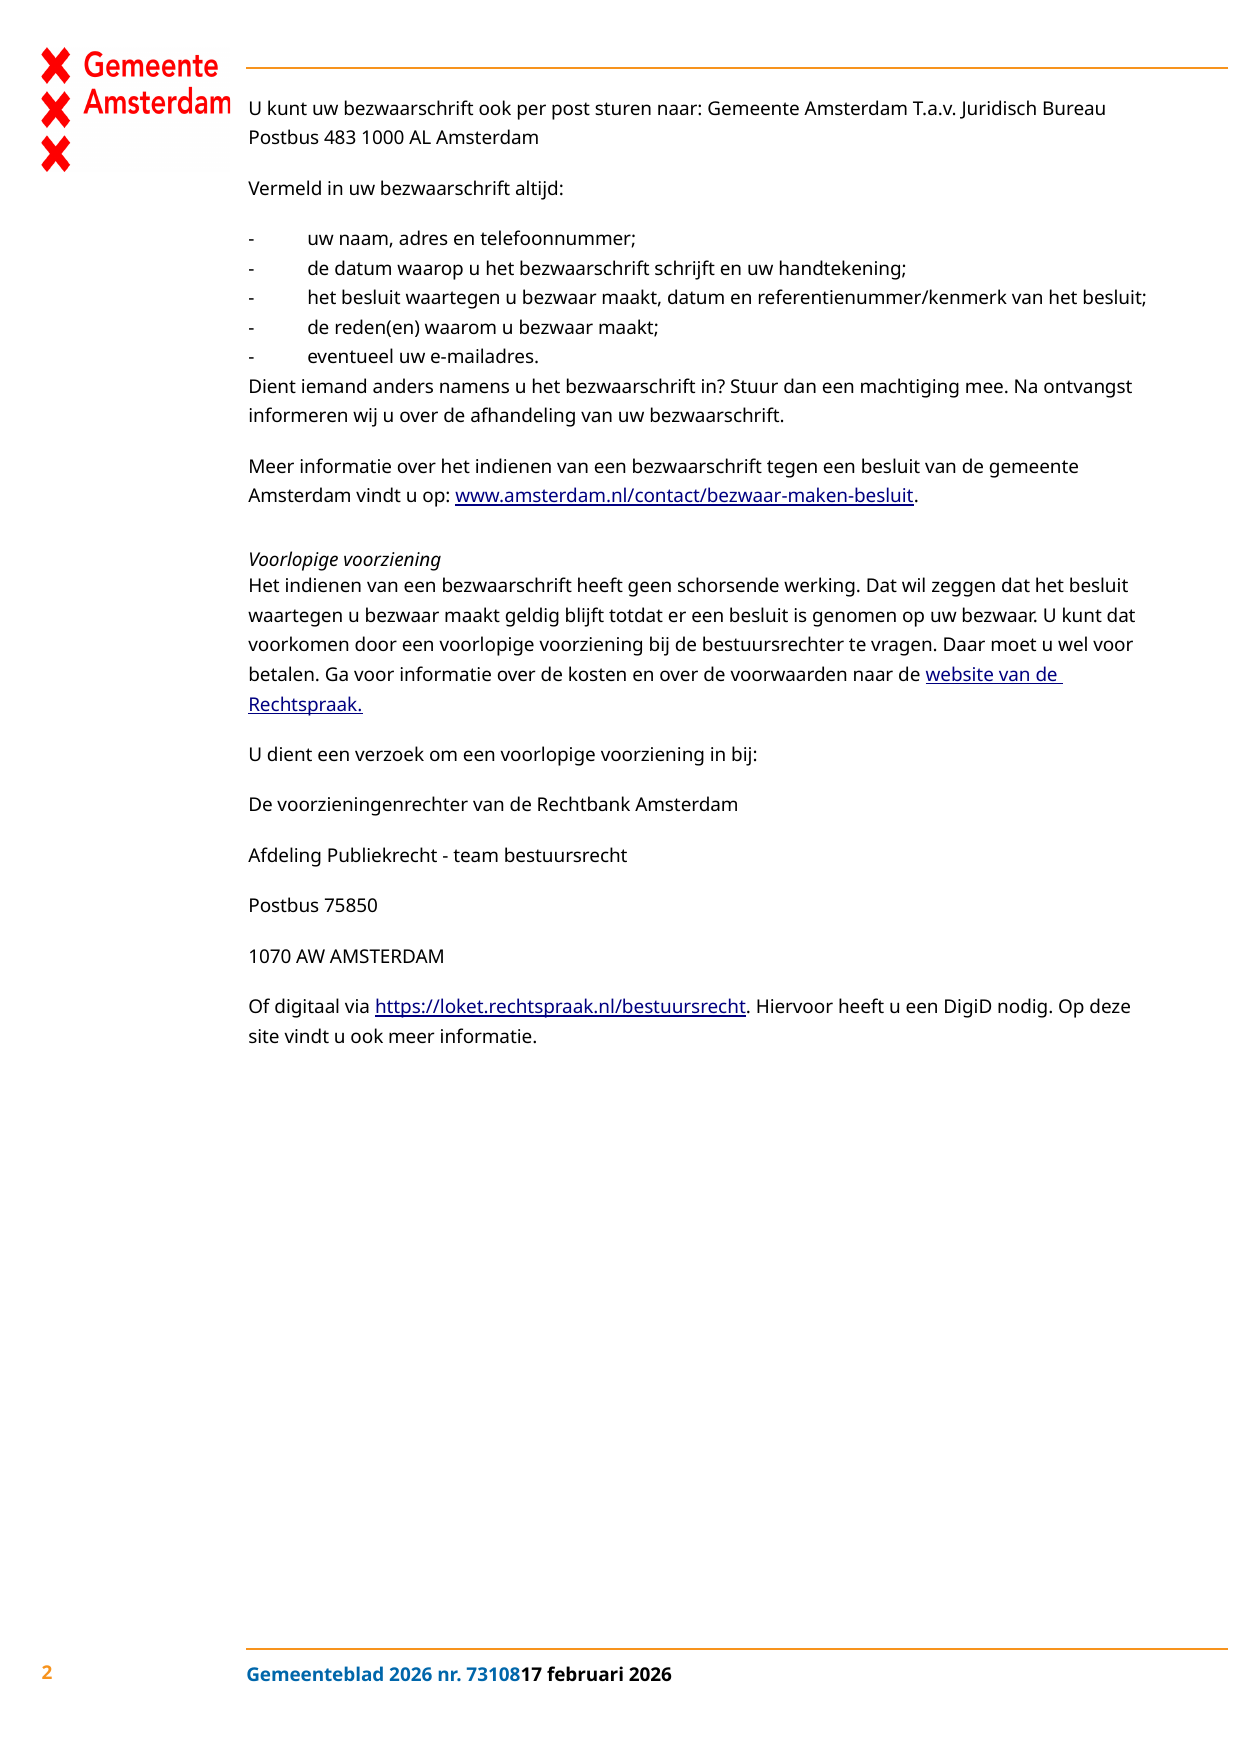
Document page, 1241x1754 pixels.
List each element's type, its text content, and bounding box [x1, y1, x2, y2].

text Afdeling Publiekrecht - team bestuursrecht [248, 842, 1152, 868]
text U dient een verzoek om een voorlopige voorziening in bij: [248, 741, 1152, 767]
list de reden(en) waarom u bezwaar maakt; [248, 314, 1152, 340]
list eventueel uw e-mailadres. [248, 343, 1152, 369]
text Vermeld in uw bezwaarschrift altijd: [248, 175, 1152, 201]
text U kunt uw bezwaarschrift ook per post sturen naar: Gemeente Amsterdam T.a.v. Juridisch Bureau Postbus 483 1000 AL Amsterdam [248, 95, 1152, 150]
text Postbus 75850 [248, 892, 1152, 918]
list de datum waarop u het bezwaarschrift schrijft en uw handtekening; [248, 255, 1152, 281]
text Meer informatie over het indienen van een bezwaarschrift tegen een besluit van de gemeente Amsterdam vindt u op: www.amsterdam.nl/contact/bezwaar-maken-besluit. [248, 453, 1152, 508]
list het besluit waartegen u bezwaar maakt, datum en referentienummer/kenmerk van het besluit; [248, 284, 1152, 310]
picture [41, 47, 231, 172]
text De voorzieningenrechter van de Rechtbank Amsterdam [248, 792, 1152, 817]
list uw naam, adres en telefoonnummer; [248, 225, 1152, 251]
text Dient iemand anders namens u het bezwaarschrift in? Stuur dan een machtiging mee. Na ontvangst informeren wij u over de afhandeling van uw bezwaarschrift. [248, 373, 1152, 428]
text 1070 AW AMSTERDAM [248, 943, 1152, 968]
text Voorlopige voorziening [248, 547, 1152, 572]
text Het indienen van een bezwaarschrift heeft geen schorsende werking. Dat wil zeggen dat het besluit waartegen u bezwaar maakt geldig blijft totdat er een besluit is genomen op uw bezwaar. U kunt dat voorkomen door een voorlopige voorziening bij de bestuursrechter te vragen. Daar moet u wel voor betalen. Ga voor informatie over de kosten en over de voorwaarden naar de website van de Rechtspraak. [248, 572, 1152, 716]
text Of digitaal via https://loket.rechtspraak.nl/bestuursrecht. Hiervoor heeft u een DigiD nodig. Op deze site vindt u ook meer informatie. [248, 993, 1152, 1048]
